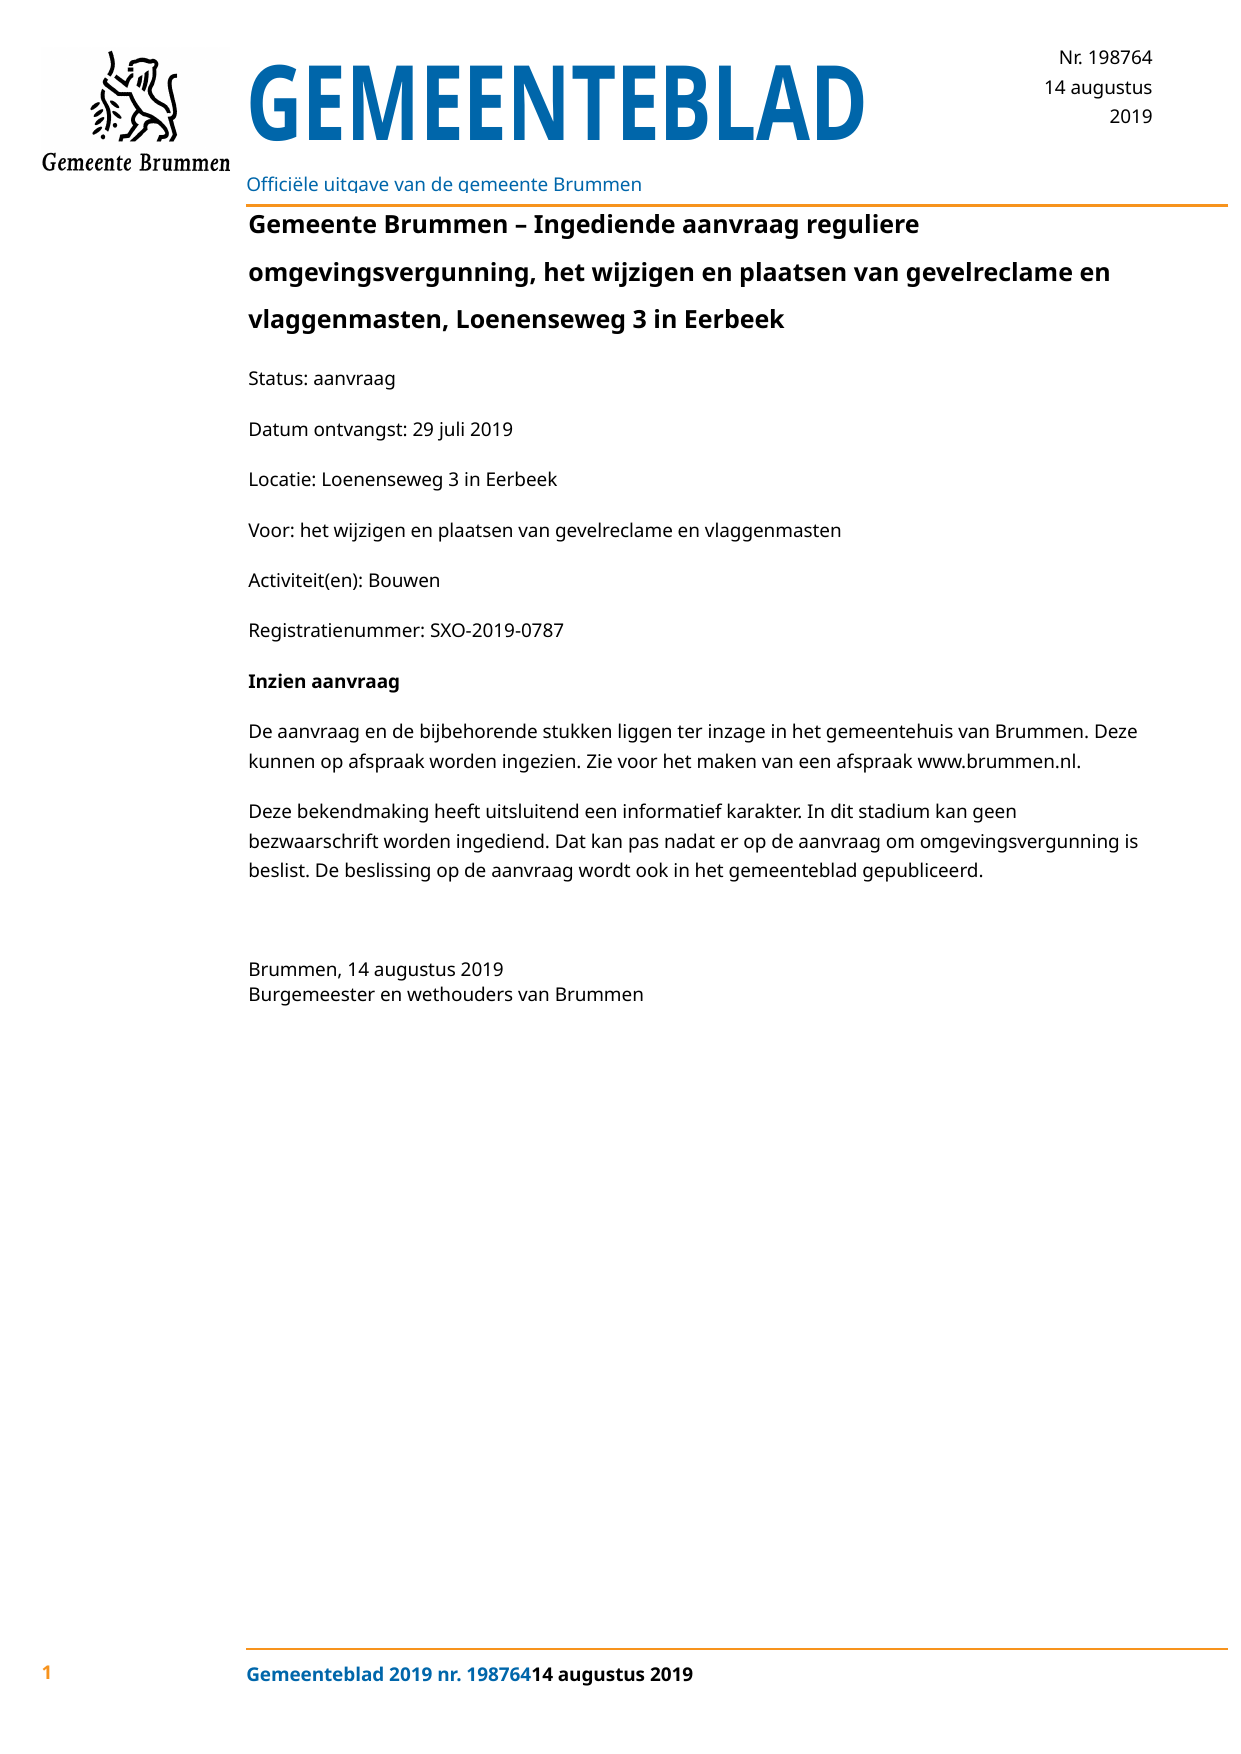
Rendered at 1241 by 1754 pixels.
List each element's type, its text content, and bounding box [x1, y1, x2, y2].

text Datum ontvangst: 29 juli 2019 [248, 416, 1152, 442]
text De aanvraag en de bijbehorende stukken liggen ter inzage in het gemeentehuis van Brummen. Deze kunnen op afspraak worden ingezien. Zie voor het maken van een afspraak www.brummen.nl. [248, 718, 1152, 774]
text Deze bekendmaking heeft uitsluitend een informatief karakter. In dit stadium kan geen bezwaarschrift worden ingediend. Dat kan pas nadat er op de aanvraag om omgevingsvergunning is beslist. De beslissing op de aanvraag wordt ook in het gemeenteblad gepubliceerd. [248, 798, 1152, 883]
text Locatie: Loenenseweg 3 in Eerbeek [248, 466, 1152, 492]
text Brummen, 14 augustus 2019 [248, 956, 1152, 982]
text Voor: het wijzigen en plaatsen van gevelreclame en vlaggenmasten [248, 517, 1152, 542]
text Activiteit(en): Bouwen [248, 567, 1152, 593]
text Inzien aanvraag [248, 668, 1152, 694]
text Status: aanvraag [248, 366, 1152, 391]
text Registratienummer: SXO-2019-0787 [248, 618, 1152, 643]
text Burgemeester en wethouders van Brummen [248, 982, 1152, 1007]
text Gemeente Brummen – Ingediende aanvraag reguliere omgevingsvergunning, het wijzigen en plaatsen van gevelreclame en vlaggenmasten, Loenenseweg 3 in Eerbeek [248, 207, 1152, 336]
picture [41, 47, 231, 172]
